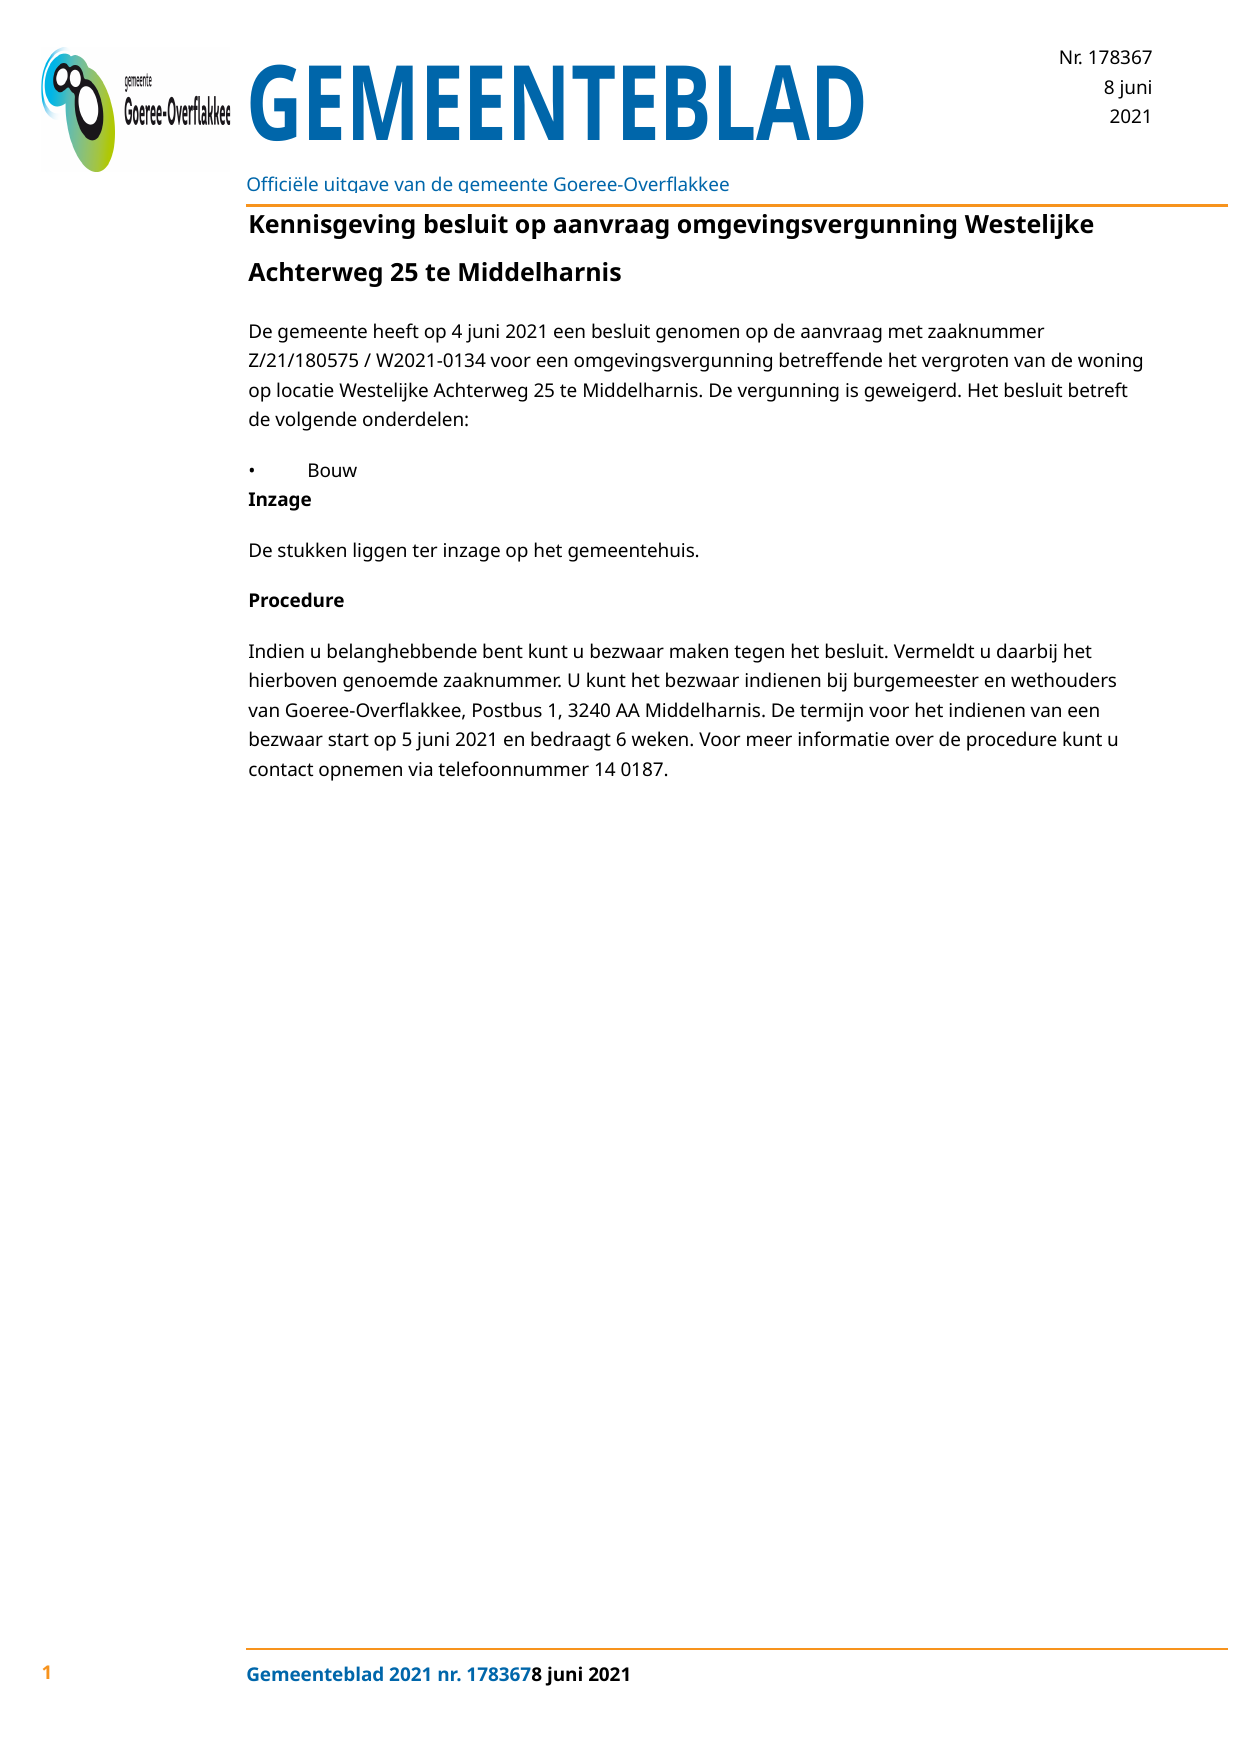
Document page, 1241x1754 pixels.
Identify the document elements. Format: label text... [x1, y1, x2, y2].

picture [41, 47, 231, 172]
text De stukken liggen ter inzage op het gemeentehuis. [248, 537, 1152, 563]
text Procedure [248, 587, 1152, 613]
text Kennisgeving besluit op aanvraag omgevingsvergunning Westelijke Achterweg 25 te Middelharnis [248, 207, 1152, 288]
text Inzage [248, 487, 1152, 512]
text De gemeente heeft op 4 juni 2021 een besluit genomen op de aanvraag met zaaknummer Z/21/180575 / W2021-0134 voor een omgevingsvergunning betreffende het vergroten van de woning op locatie Westelijke Achterweg 25 te Middelharnis. De vergunning is geweigerd. Het besluit betreft de volgende onderdelen: [248, 318, 1152, 432]
list Bouw [248, 457, 1152, 483]
text Indien u belanghebbende bent kunt u bezwaar maken tegen het besluit. Vermeldt u daarbij het hierboven genoemde zaaknummer. U kunt het bezwaar indienen bij burgemeester en wethouders van Goeree-Overflakkee, Postbus 1, 3240 AA Middelharnis. De termijn voor het indienen van een bezwaar start op 5 juni 2021 en bedraagt 6 weken. Voor meer informatie over de procedure kunt u contact opnemen via telefoonnummer 14 0187. [248, 638, 1152, 782]
